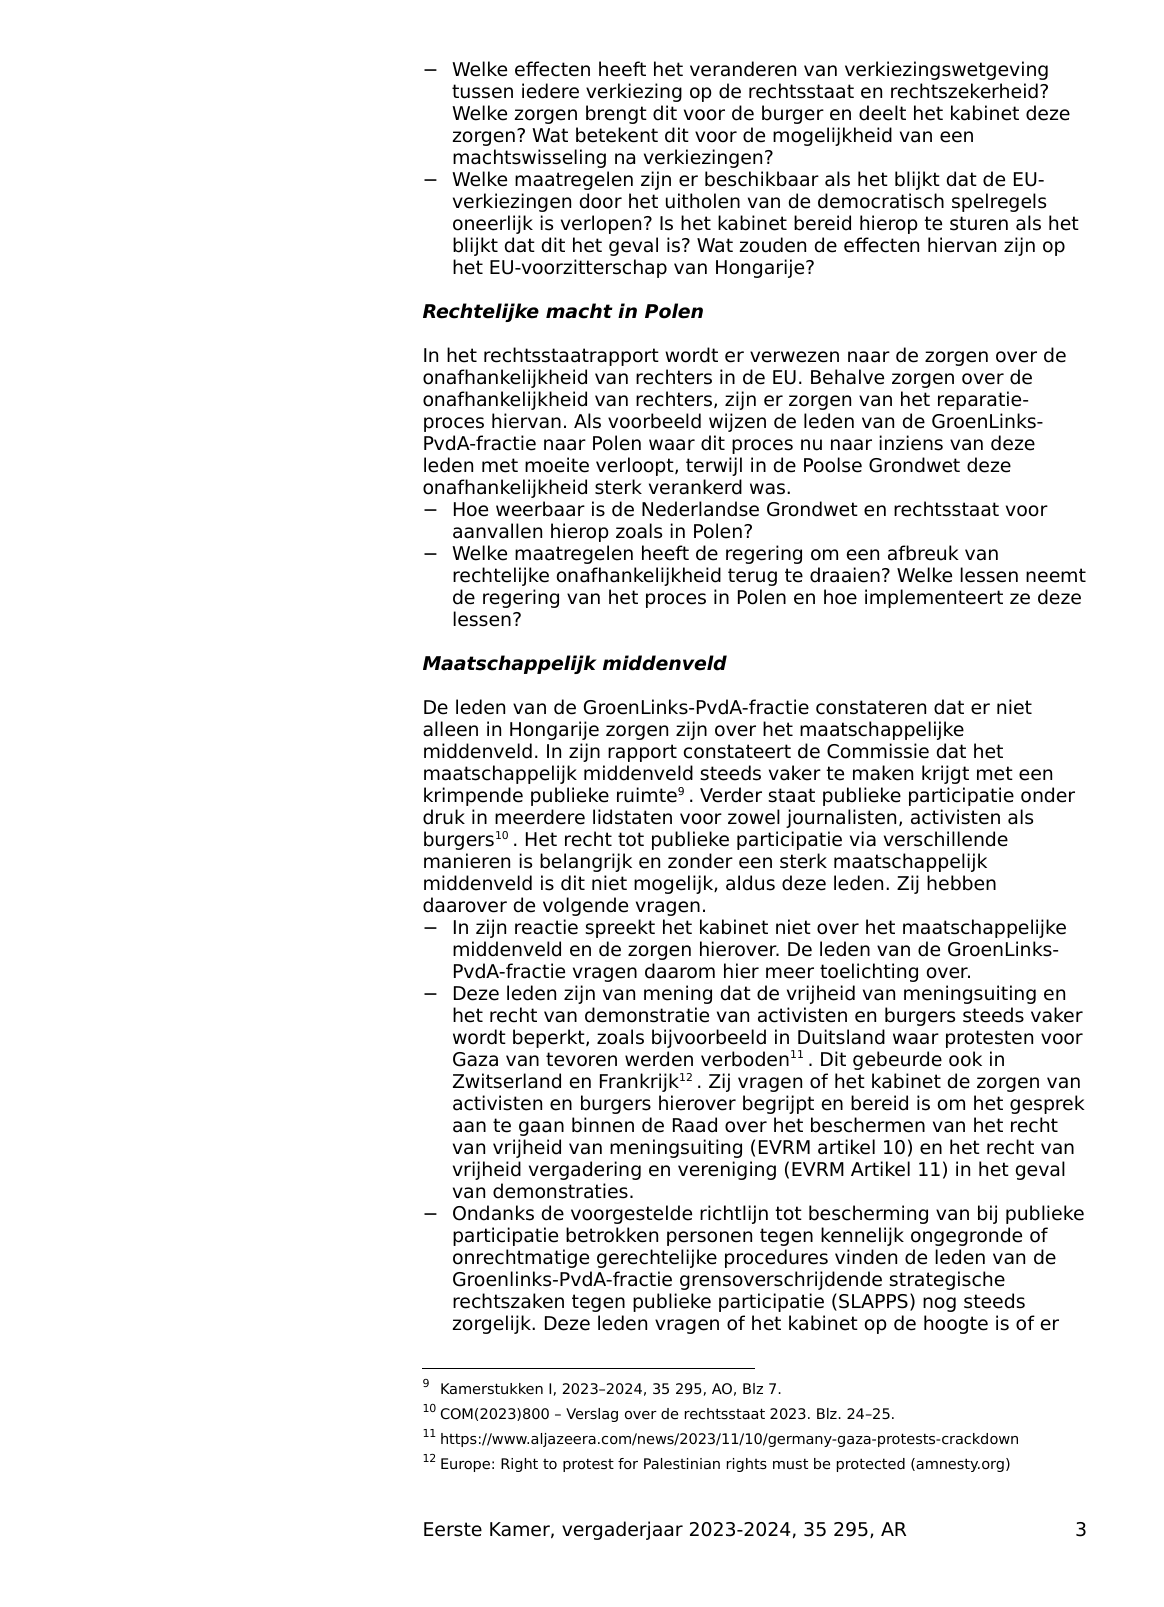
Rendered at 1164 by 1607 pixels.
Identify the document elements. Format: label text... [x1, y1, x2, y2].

text − Welke maatregelen zijn er beschikbaar als het blijkt dat de EU-verkiezingen door het uitholen van de democratisch spelregels oneerlijk is verlopen? Is het kabinet bereid hierop te sturen als het blijkt dat dit het geval is? Wat zouden de effecten hiervan zijn op het EU-voorzitterschap van Hongarije? [422, 169, 1087, 279]
text Kamerstukken I, 2023–2024, 35 295, AO, Blz 7. [422, 1377, 1087, 1399]
text https://www.aljazeera.com/news/2023/11/10/germany-gaza-protests-crackdown [422, 1427, 1087, 1449]
text − Welke maatregelen heeft de regering om een afbreuk van rechtelijke onafhankelijkheid terug te draaien? Welke lessen neemt de regering van het proces in Polen en hoe implementeert ze deze lessen? [422, 543, 1087, 631]
text COM(2023)800 – Verslag over de rechtsstaat 2023. Blz. 24–25. [422, 1402, 1087, 1424]
text De leden van de GroenLinks-PvdA-fractie constateren dat er niet alleen in Hongarije zorgen zijn over het maatschappelijke middenveld. In zijn rapport constateert de Commissie dat het maatschappelijk middenveld steeds vaker te maken krijgt met een krimpende publieke ruimte. Verder staat publieke participatie onder druk in meerdere lidstaten voor zowel journalisten, activisten als burgers. Het recht tot publieke participatie via verschillende manieren is belangrijk en zonder een sterk maatschappelijk middenveld is dit niet mogelijk, aldus deze leden. Zij hebben daarover de volgende vragen. [422, 697, 1087, 917]
text − Welke effecten heeft het veranderen van verkiezingswetgeving tussen iedere verkiezing op de rechtsstaat en rechtszekerheid? Welke zorgen brengt dit voor de burger en deelt het kabinet deze zorgen? Wat betekent dit voor de mogelijkheid van een machtswisseling na verkiezingen? [422, 59, 1087, 169]
text In het rechtsstaatrapport wordt er verwezen naar de zorgen over de onafhankelijkheid van rechters in de EU. Behalve zorgen over de onafhankelijkheid van rechters, zijn er zorgen van het reparatie-proces hiervan. Als voorbeeld wijzen de leden van de GroenLinks-PvdA-fractie naar Polen waar dit proces nu naar inziens van deze leden met moeite verloopt, terwijl in de Poolse Grondwet deze onafhankelijkheid sterk verankerd was. [422, 345, 1087, 499]
subtitle Maatschappelijk middenveld [422, 653, 1087, 675]
text Europe: Right to protest for Palestinian rights must be protected (amnesty.org) [422, 1452, 1087, 1474]
text − Deze leden zijn van mening dat de vrijheid van meningsuiting en het recht van demonstratie van activisten en burgers steeds vaker wordt beperkt, zoals bijvoorbeeld in Duitsland waar protesten voor Gaza van tevoren werden verboden. Dit gebeurde ook in Zwitserland en Frankrijk. Zij vragen of het kabinet de zorgen van activisten en burgers hierover begrijpt en bereid is om het gesprek aan te gaan binnen de Raad over het beschermen van het recht van vrijheid van meningsuiting (EVRM artikel 10) en het recht van vrijheid vergadering en vereniging (EVRM Artikel 11) in het geval van demonstraties. [422, 983, 1087, 1203]
text − Ondanks de voorgestelde richtlijn tot bescherming van bij publieke participatie betrokken personen tegen kennelijk ongegronde of onrechtmatige gerechtelijke procedures vinden de leden van de Groenlinks-PvdA-fractie grensoverschrijdende strategische rechtszaken tegen publieke participatie (SLAPPS) nog steeds zorgelijk. Deze leden vragen of het kabinet op de hoogte is of er [422, 1203, 1087, 1335]
text − In zijn reactie spreekt het kabinet niet over het maatschappelijke middenveld en de zorgen hierover. De leden van de GroenLinks-PvdA-fractie vragen daarom hier meer toelichting over. [422, 917, 1087, 983]
subtitle Rechtelijke macht in Polen [422, 301, 1087, 323]
text − Hoe weerbaar is de Nederlandse Grondwet en rechtsstaat voor aanvallen hierop zoals in Polen? [422, 499, 1087, 543]
